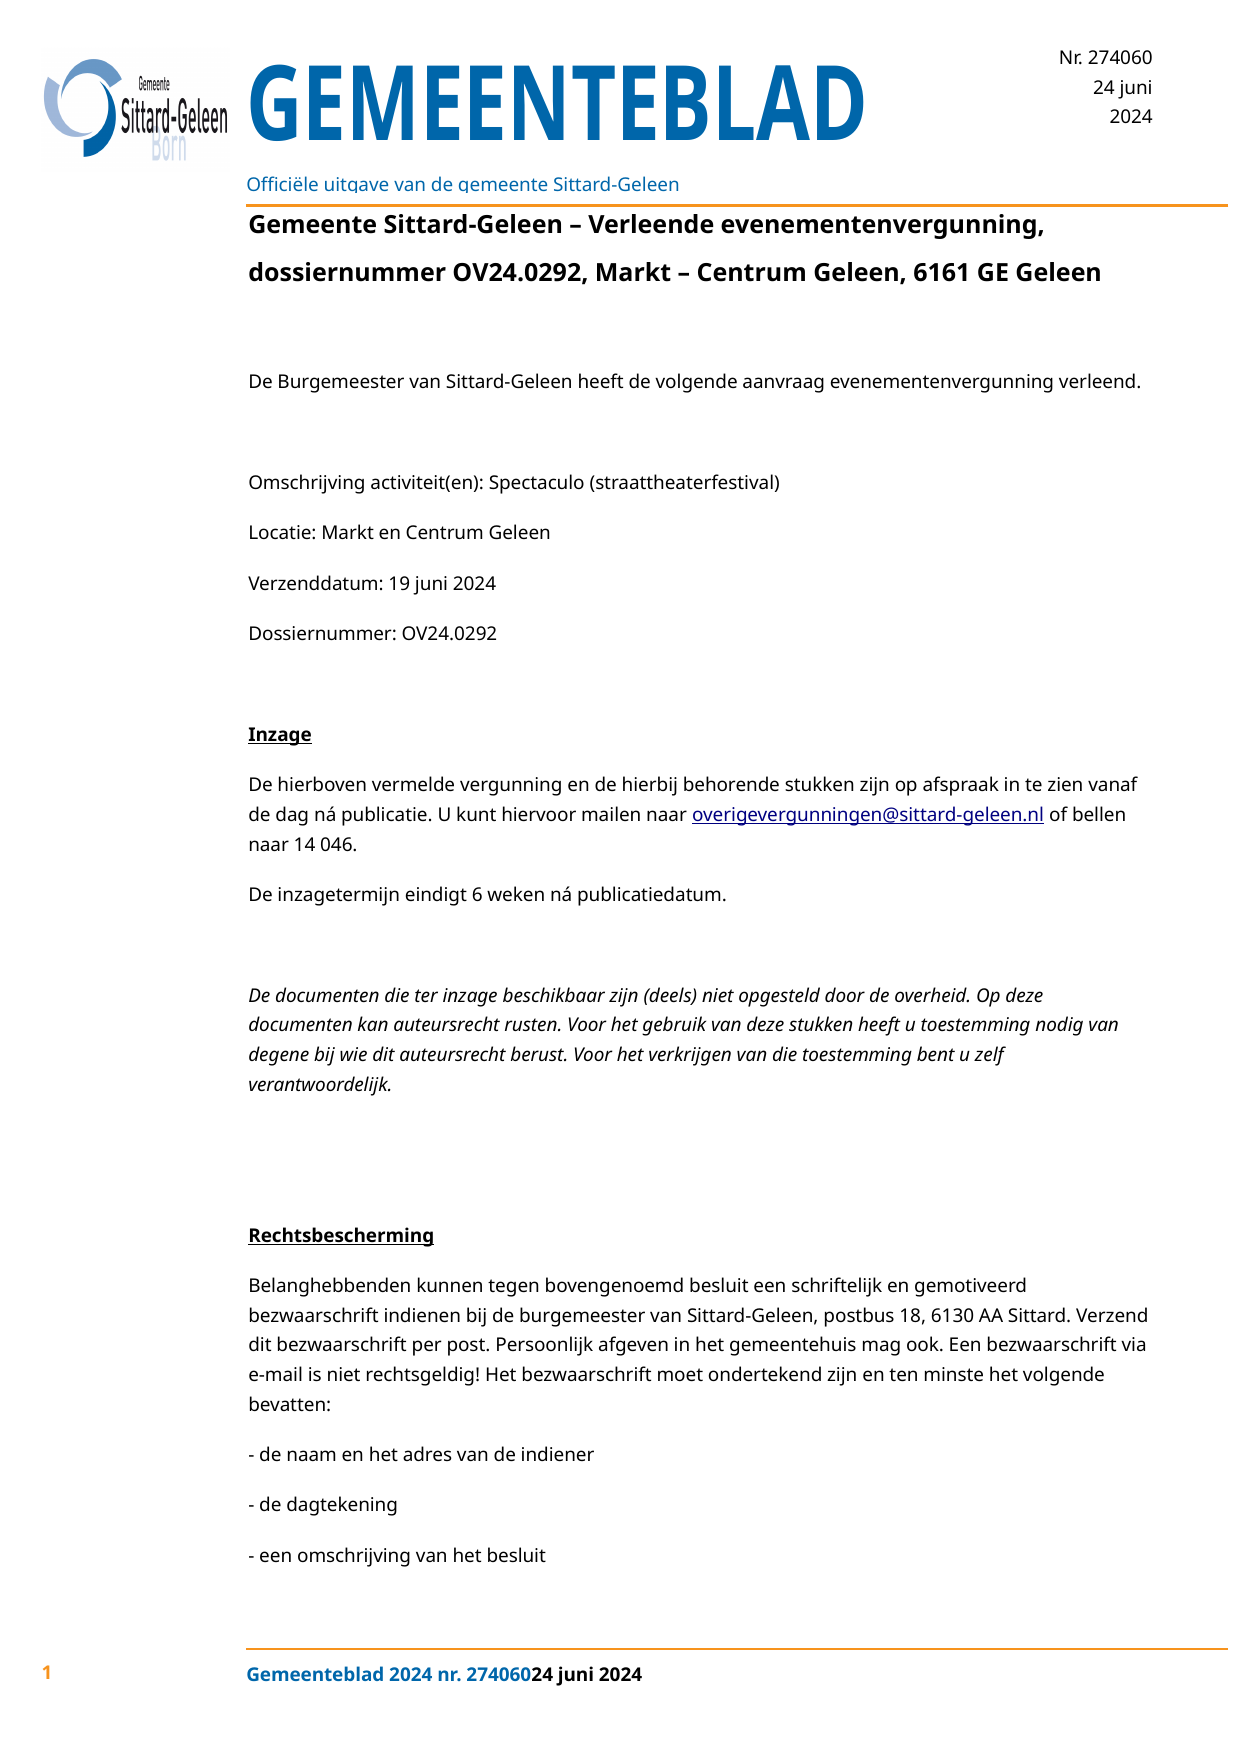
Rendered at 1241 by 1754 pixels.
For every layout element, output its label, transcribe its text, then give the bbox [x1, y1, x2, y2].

text Verzenddatum: 19 juni 2024 [248, 570, 1152, 596]
text - de dagtekening [248, 1492, 1152, 1517]
text De Burgemeester van Sittard-Geleen heeft de volgende aanvraag evenementenvergunning verleend. [248, 368, 1152, 394]
text Belanghebbenden kunnen tegen bovengenoemd besluit een schriftelijk en gemotiveerd bezwaarschrift indienen bij de burgemeester van Sittard-Geleen, postbus 18, 6130 AA Sittard. Verzend dit bezwaarschrift per post. Persoonlijk afgeven in het gemeentehuis mag ook. Een bezwaarschrift via e-mail is niet rechtsgeldig! Het bezwaarschrift moet ondertekend zijn en ten minste het volgende bevatten: [248, 1272, 1152, 1417]
text Dossiernummer: OV24.0292 [248, 620, 1152, 646]
text - een omschrijving van het besluit [248, 1542, 1152, 1568]
text De documenten die ter inzage beschikbaar zijn (deels) niet opgesteld door de overheid. Op deze documenten kan auteursrecht rusten. Voor het gebruik van deze stukken heeft u toestemming nodig van degene bij wie dit auteursrecht berust. Voor het verkrijgen van die toestemming bent u zelf verantwoordelijk. [248, 982, 1152, 1097]
text - de naam en het adres van de indiener [248, 1441, 1152, 1467]
text Gemeente Sittard-Geleen – Verleende evenementenvergunning, dossiernummer OV24.0292, Markt – Centrum Geleen, 6161 GE Geleen [248, 207, 1152, 288]
text Rechtsbescherming [248, 1222, 1152, 1248]
text Locatie: Markt en Centrum Geleen [248, 519, 1152, 545]
text Omschrijving activiteit(en): Spectaculo (straattheaterfestival) [248, 469, 1152, 495]
text De inzagetermijn eindigt 6 weken ná publicatiedatum. [248, 881, 1152, 907]
text Inzage [248, 721, 1152, 747]
picture [41, 47, 231, 172]
text De hierboven vermelde vergunning en de hierbij behorende stukken zijn op afspraak in te zien vanaf de dag ná publicatie. U kunt hiervoor mailen naar overigevergunningen@sittard-geleen.nl of bellen naar 14 046. [248, 772, 1152, 857]
